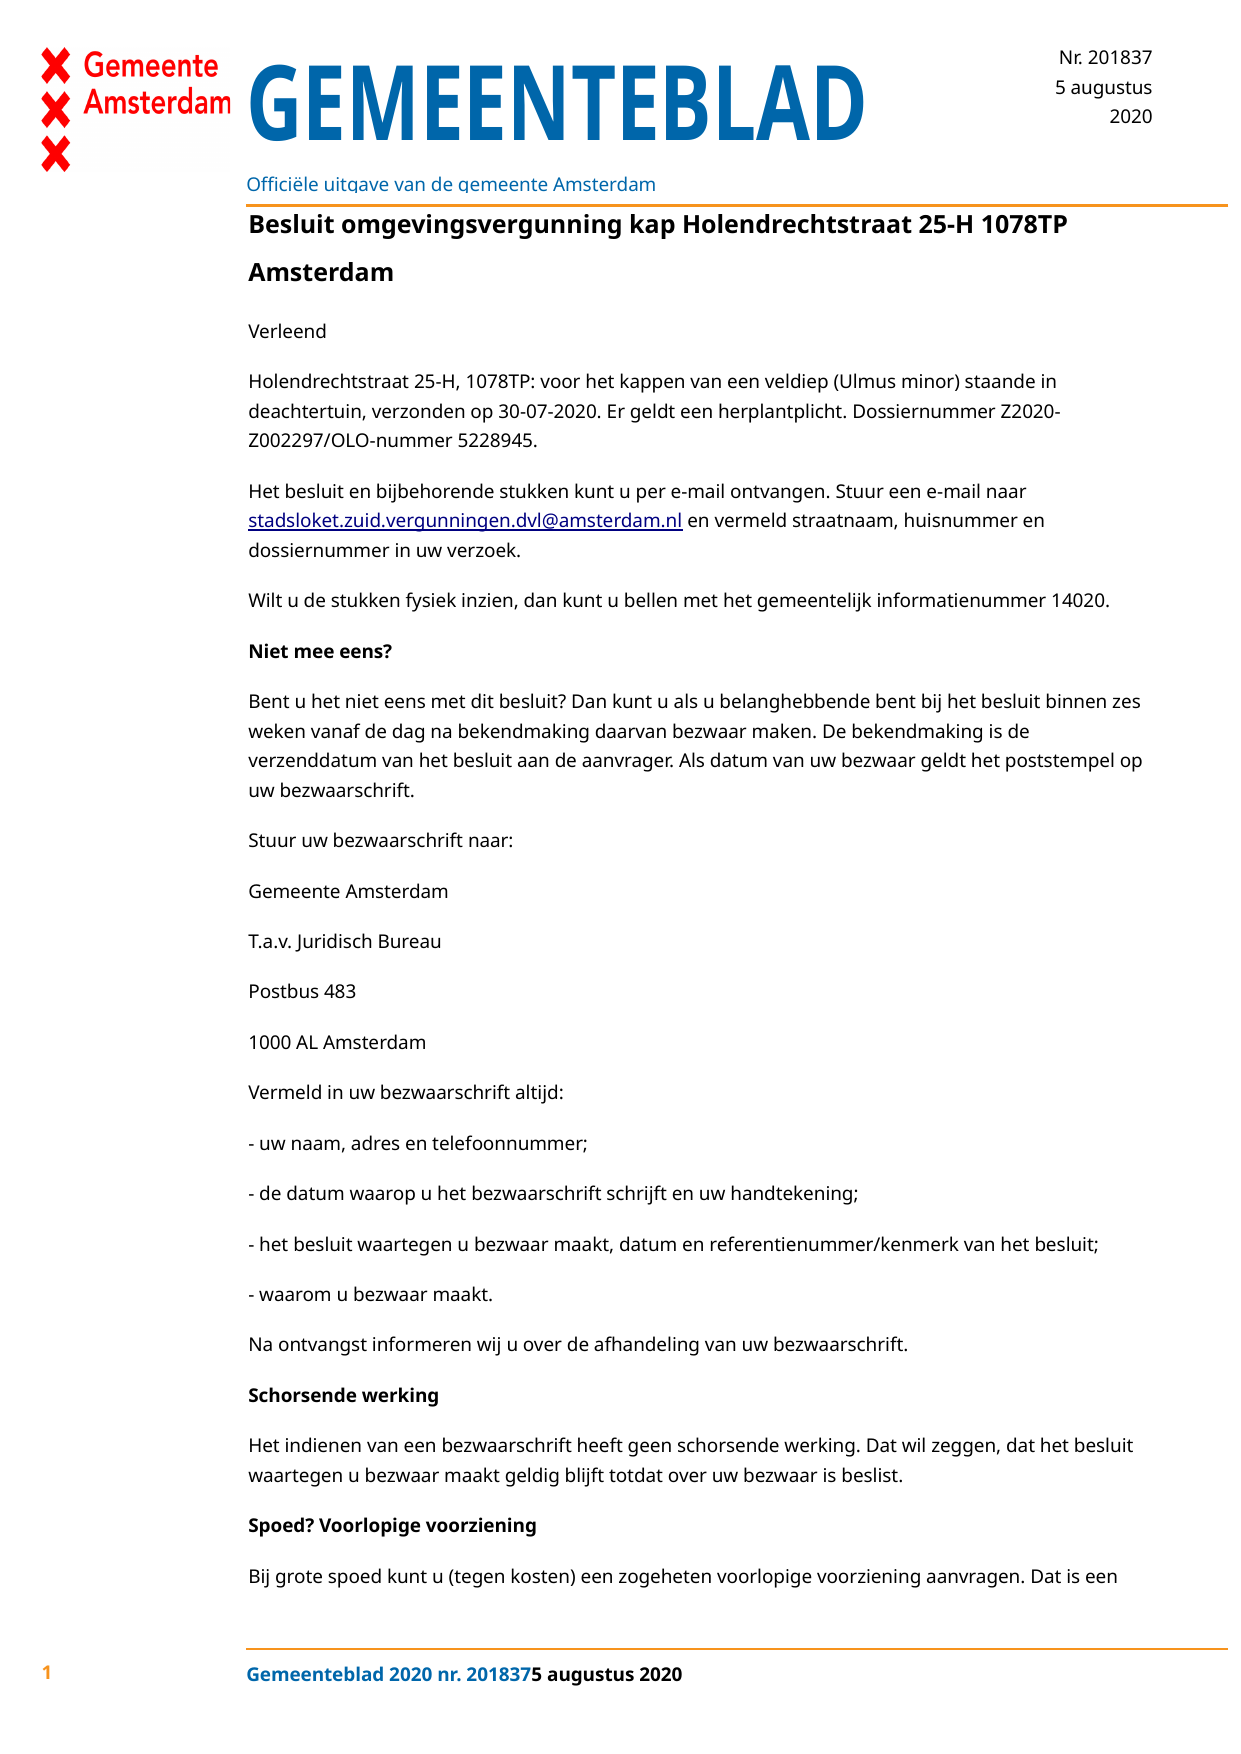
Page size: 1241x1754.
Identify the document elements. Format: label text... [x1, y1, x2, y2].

text - het besluit waartegen u bezwaar maakt, datum en referentienummer/kenmerk van het besluit; [248, 1231, 1152, 1257]
text Bent u het niet eens met dit besluit? Dan kunt u als u belanghebbende bent bij het besluit binnen zes weken vanaf de dag na bekendmaking daarvan bezwaar maken. De bekendmaking is de verzenddatum van het besluit aan de aanvrager. Als datum van uw bezwaar geldt het poststempel op uw bezwaarschrift. [248, 688, 1152, 803]
text T.a.v. Juridisch Bureau [248, 928, 1152, 954]
text Postbus 483 [248, 979, 1152, 1004]
text Vermeld in uw bezwaarschrift altijd: [248, 1079, 1152, 1105]
text Gemeente Amsterdam [248, 878, 1152, 904]
text Stuur uw bezwaarschrift naar: [248, 827, 1152, 853]
text Het indienen van een bezwaarschrift heeft geen schorsende werking. Dat wil zeggen, dat het besluit waartegen u bezwaar maakt geldig blijft totdat over uw bezwaar is beslist. [248, 1432, 1152, 1488]
text Verleend [248, 318, 1152, 344]
text Na ontvangst informeren wij u over de afhandeling van uw bezwaarschrift. [248, 1332, 1152, 1357]
text - waarom u bezwaar maakt. [248, 1281, 1152, 1307]
text - de datum waarop u het bezwaarschrift schrijft en uw handtekening; [248, 1180, 1152, 1206]
text Schorsende werking [248, 1382, 1152, 1408]
text 1000 AL Amsterdam [248, 1029, 1152, 1055]
picture [41, 47, 231, 172]
text Besluit omgevingsvergunning kap Holendrechtstraat 25-H 1078TP Amsterdam [248, 207, 1152, 288]
text Wilt u de stukken fysiek inzien, dan kunt u bellen met het gemeentelijk informatienummer 14020. [248, 587, 1152, 613]
text - uw naam, adres en telefoonnummer; [248, 1130, 1152, 1156]
text Niet mee eens? [248, 638, 1152, 664]
text Holendrechtstraat 25-H, 1078TP: voor het kappen van een veldiep (Ulmus minor) staande in deachtertuin, verzonden op 30-07-2020. Er geldt een herplantplicht. Dossiernummer Z2020-Z002297/OLO-nummer 5228945. [248, 368, 1152, 453]
text Het besluit en bijbehorende stukken kunt u per e-mail ontvangen. Stuur een e-mail naar stadsloket.zuid.vergunningen.dvl@amsterdam.nl en vermeld straatnaam, huisnummer en dossiernummer in uw verzoek. [248, 478, 1152, 563]
text Spoed? Voorlopige voorziening [248, 1512, 1152, 1538]
text Bij grote spoed kunt u (tegen kosten) een zogeheten voorlopige voorziening aanvragen. Dat is een [248, 1563, 1152, 1589]
